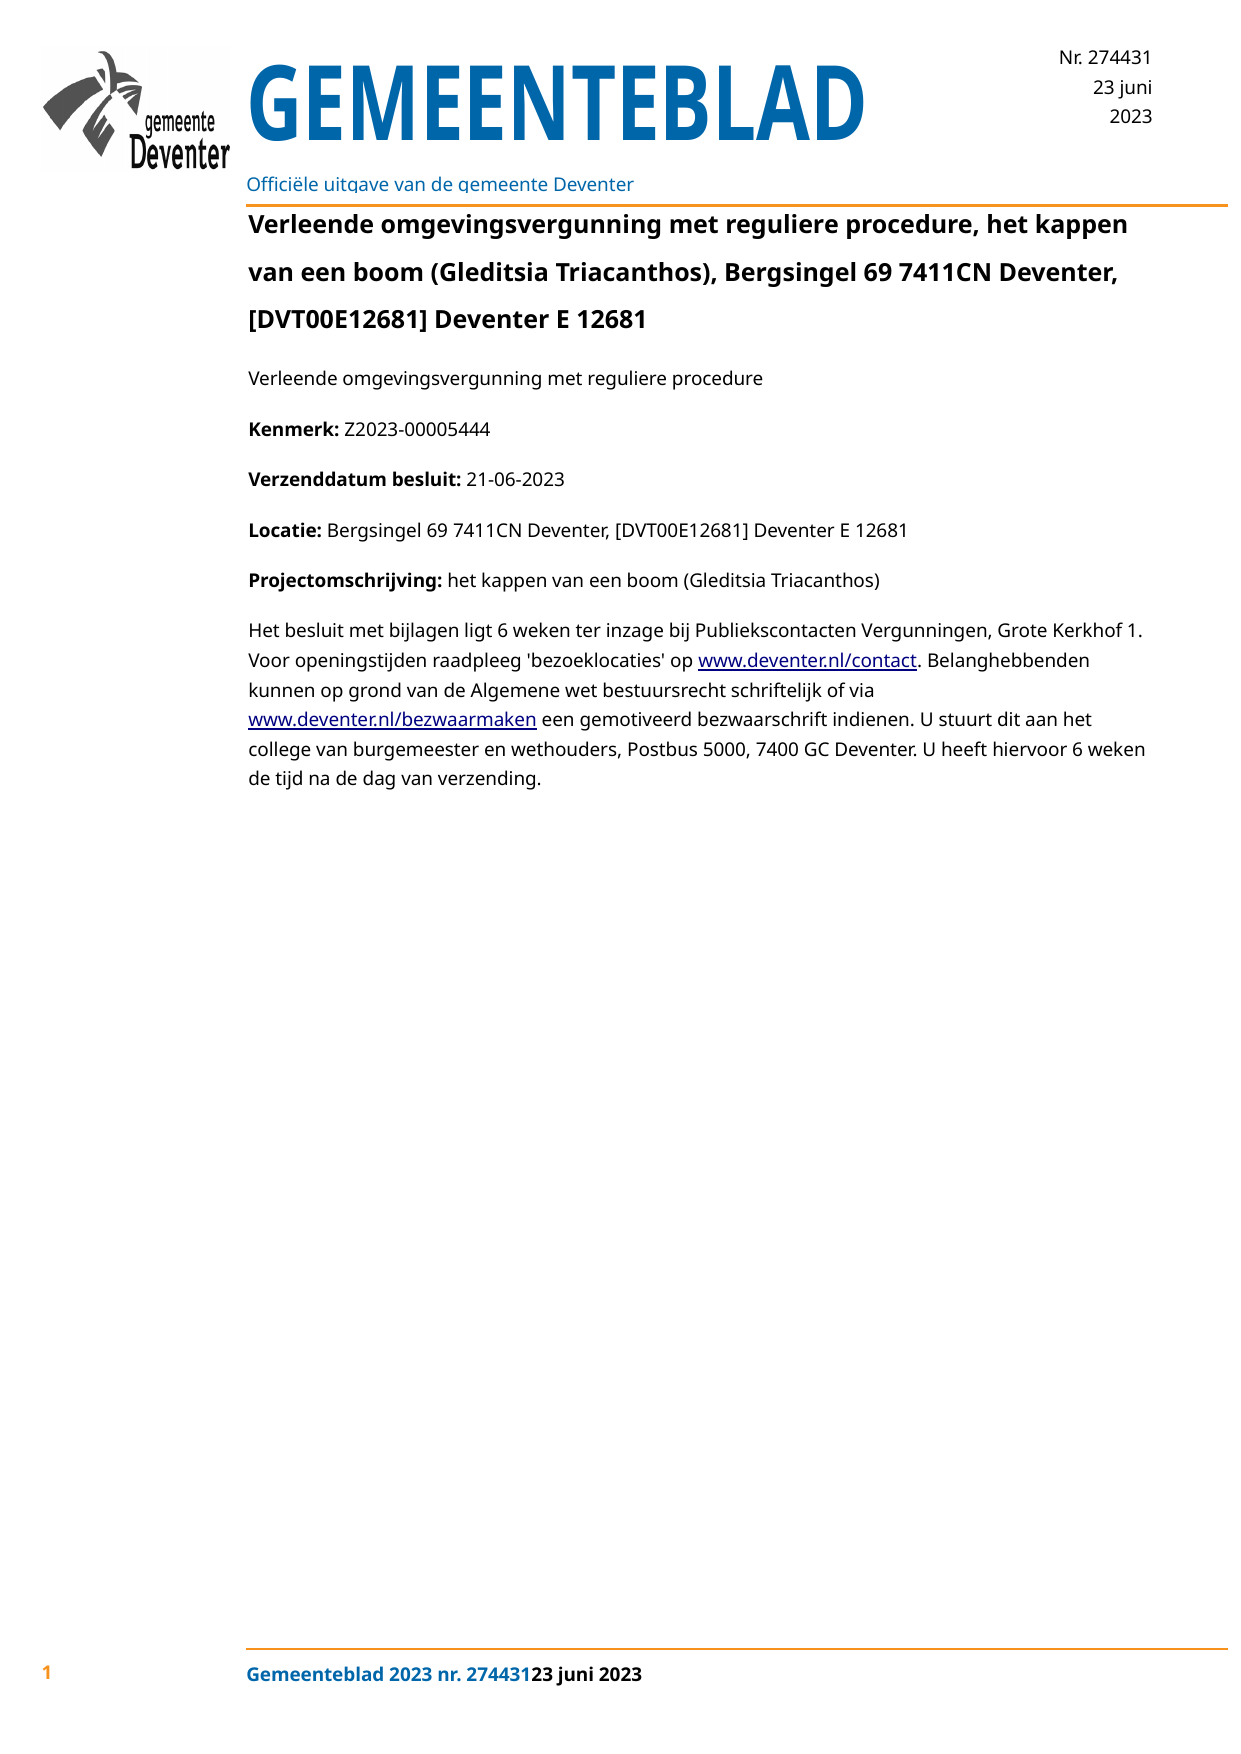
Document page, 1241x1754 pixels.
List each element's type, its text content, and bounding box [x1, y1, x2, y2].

picture [41, 47, 231, 172]
text Verleende omgevingsvergunning met reguliere procedure, het kappen van een boom (Gleditsia Triacanthos), Bergsingel 69 7411CN Deventer, [DVT00E12681] Deventer E 12681 [248, 207, 1152, 336]
text Verleende omgevingsvergunning met reguliere procedure [248, 366, 1152, 391]
text Verzenddatum besluit: 21-06-2023 [248, 466, 1152, 492]
text Projectomschrijving: het kappen van een boom (Gleditsia Triacanthos) [248, 567, 1152, 593]
text Het besluit met bijlagen ligt 6 weken ter inzage bij Publiekscontacten Vergunningen, Grote Kerkhof 1. Voor openingstijden raadpleeg 'bezoeklocaties' op www.deventer.nl/contact. Belanghebbenden kunnen op grond van de Algemene wet bestuursrecht schriftelijk of via www.deventer.nl/bezwaarmaken een gemotiveerd bezwaarschrift indienen. U stuurt dit aan het college van burgemeester en wethouders, Postbus 5000, 7400 GC Deventer. U heeft hiervoor 6 weken de tijd na de dag van verzending. [248, 618, 1152, 791]
text Kenmerk: Z2023-00005444 [248, 416, 1152, 442]
text Locatie: Bergsingel 69 7411CN Deventer, [DVT00E12681] Deventer E 12681 [248, 517, 1152, 542]
